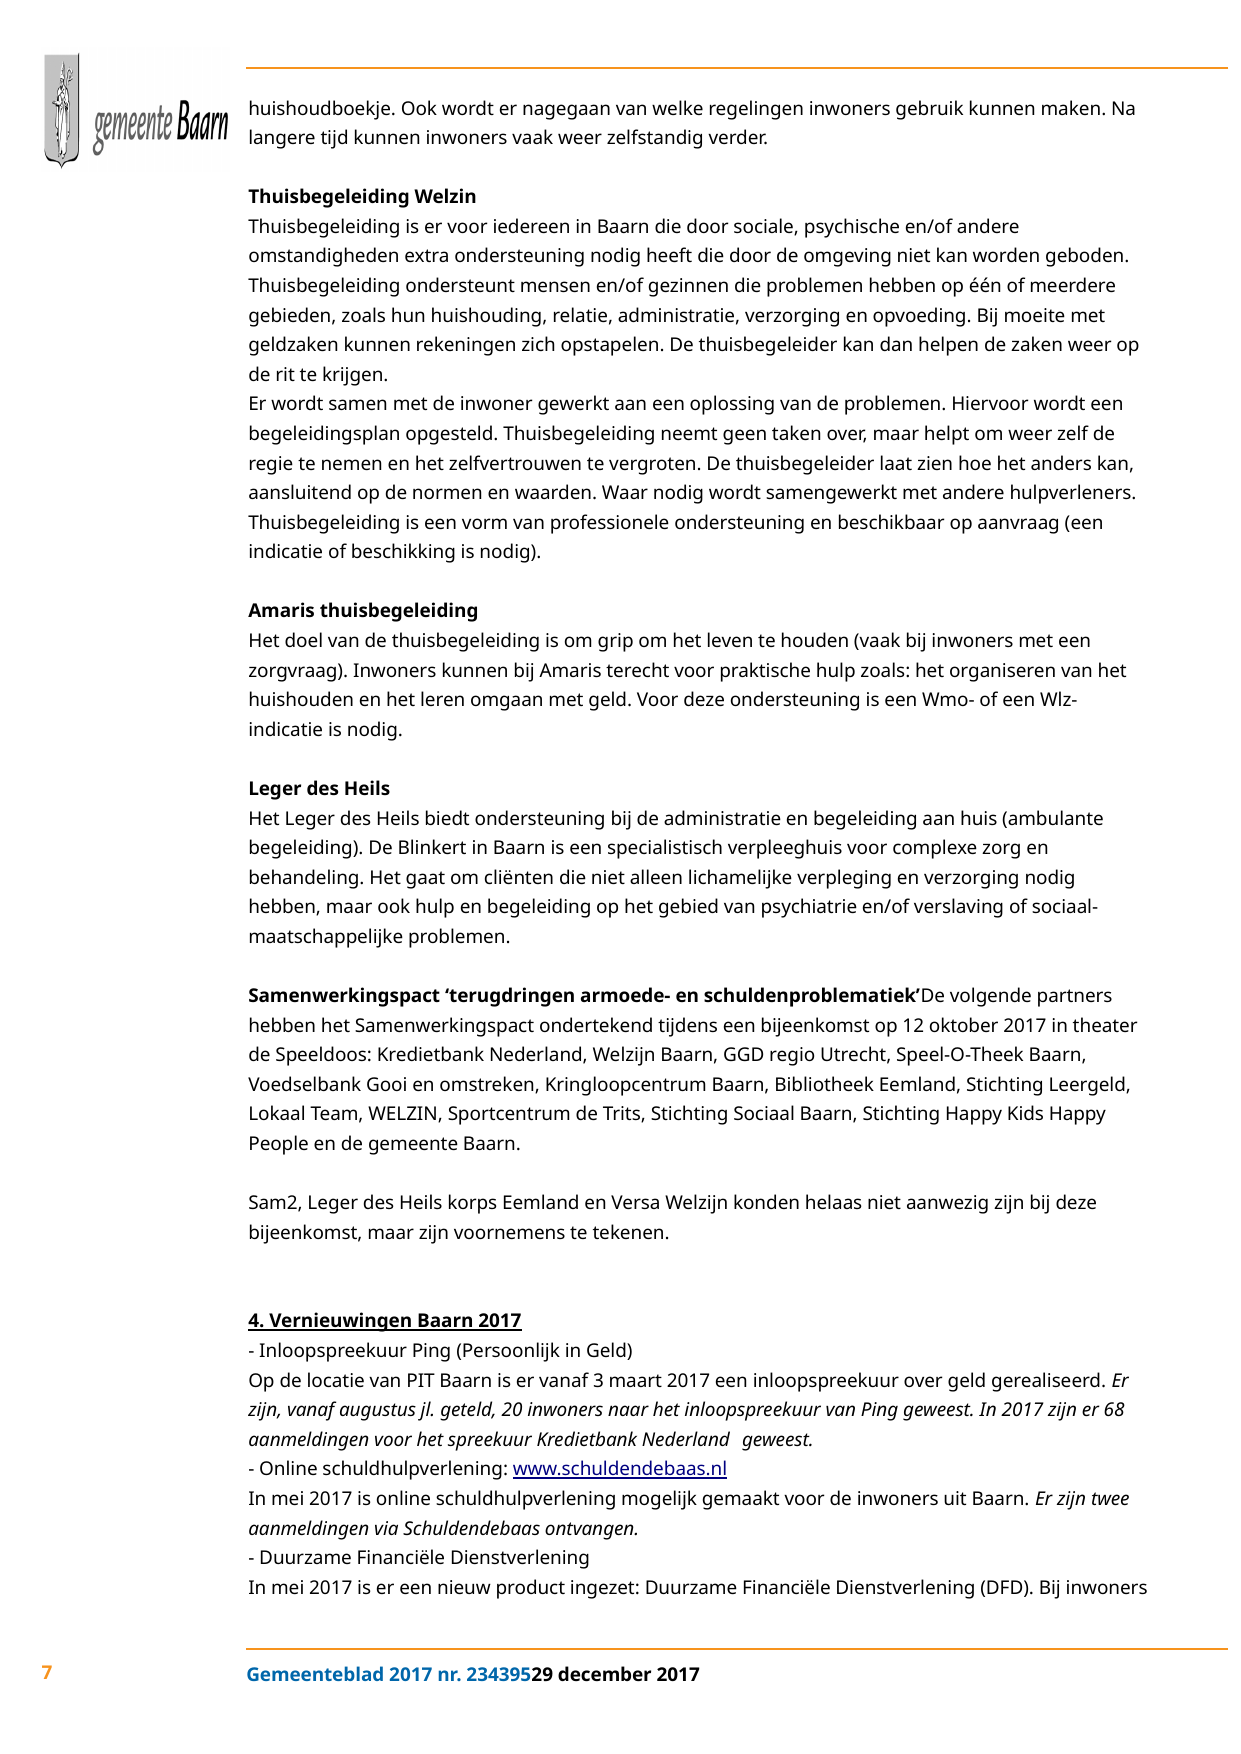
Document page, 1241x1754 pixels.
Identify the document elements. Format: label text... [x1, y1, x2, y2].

text Samenwerkingspact ‘terugdringen armoede- en schuldenproblematiek’De volgende partners hebben het Samenwerkingspact ondertekend tijdens een bijeenkomst op 12 oktober 2017 in theater de Speeldoos: Kredietbank Nederland, Welzijn Baarn, GGD regio Utrecht, Speel-O-Theek Baarn, Voedselbank Gooi en omstreken, Kringloopcentrum Baarn, Bibliotheek Eemland, Stichting Leergeld, Lokaal Team, WELZIN, Sportcentrum de Trits, Stichting Sociaal Baarn, Stichting Happy Kids Happy People en de gemeente Baarn. [248, 982, 1152, 1156]
text 4. Vernieuwingen Baarn 2017 [248, 1308, 1152, 1333]
text In mei 2017 is online schuldhulpverlening mogelijk gemaakt voor de inwoners uit Baarn. Er zijn twee aanmeldingen via Schuldendebaas ontvangen. [248, 1485, 1152, 1541]
text Op de locatie van PIT Baarn is er vanaf 3 maart 2017 een inloopspreekuur over geld gerealiseerd. Er zijn, vanaf augustus jl. geteld, 20 inwoners naar het inloopspreekuur van Ping geweest. In 2017 zijn er 68 aanmeldingen voor het spreekuur Kredietbank Nederland geweest. [248, 1367, 1152, 1452]
text Thuisbegeleiding Welzin [248, 183, 1152, 209]
text Thuisbegeleiding is er voor iedereen in Baarn die door sociale, psychische en/of andere omstandigheden extra ondersteuning nodig heeft die door de omgeving niet kan worden geboden. Thuisbegeleiding ondersteunt mensen en/of gezinnen die problemen hebben op één of meerdere gebieden, zoals hun huishouding, relatie, administratie, verzorging en opvoeding. Bij moeite met geldzaken kunnen rekeningen zich opstapelen. De thuisbegeleider kan dan helpen de zaken weer op de rit te krijgen. [248, 213, 1152, 387]
text - Online schuldhulpverlening: www.schuldendebaas.nl [248, 1456, 1152, 1481]
text - Duurzame Financiële Dienstverlening [248, 1544, 1152, 1570]
text Het doel van de thuisbegeleiding is om grip om het leven te houden (vaak bij inwoners met een zorgvraag). Inwoners kunnen bij Amaris terecht voor praktische hulp zoals: het organiseren van het huishouden en het leren omgaan met geld. Voor deze ondersteuning is een Wmo- of een Wlz-indicatie is nodig. [248, 627, 1152, 742]
text Sam2, Leger des Heils korps Eemland en Versa Welzijn konden helaas niet aanwezig zijn bij deze bijeenkomst, maar zijn voornemens te tekenen. [248, 1189, 1152, 1245]
text In mei 2017 is er een nieuw product ingezet: Duurzame Financiële Dienstverlening (DFD). Bij inwoners [248, 1574, 1152, 1600]
text huishoudboekje. Ook wordt er nagegaan van welke regelingen inwoners gebruik kunnen maken. Na langere tijd kunnen inwoners vaak weer zelfstandig verder. [248, 95, 1152, 150]
text Er wordt samen met de inwoner gewerkt aan een oplossing van de problemen. Hiervoor wordt een begeleidingsplan opgesteld. Thuisbegeleiding neemt geen taken over, maar helpt om weer zelf de regie te nemen en het zelfvertrouwen te vergroten. De thuisbegeleider laat zien hoe het anders kan, aansluitend op de normen en waarden. Waar nodig wordt samengewerkt met andere hulpverleners. Thuisbegeleiding is een vorm van professionele ondersteuning en beschikbaar op aanvraag (een indicatie of beschikking is nodig). [248, 391, 1152, 564]
text Amaris thuisbegeleiding [248, 598, 1152, 623]
text - Inloopspreekuur Ping (Persoonlijk in Geld) [248, 1337, 1152, 1363]
text Het Leger des Heils biedt ondersteuning bij de administratie en begeleiding aan huis (ambulante begeleiding). De Blinkert in Baarn is een specialistisch verpleeghuis voor complexe zorg en behandeling. Het gaat om cliënten die niet alleen lichamelijke verpleging en verzorging nodig hebben, maar ook hulp en begeleiding op het gebied van psychiatrie en/of verslaving of sociaal-maatschappelijke problemen. [248, 805, 1152, 949]
picture [41, 47, 231, 172]
text Leger des Heils [248, 775, 1152, 801]
